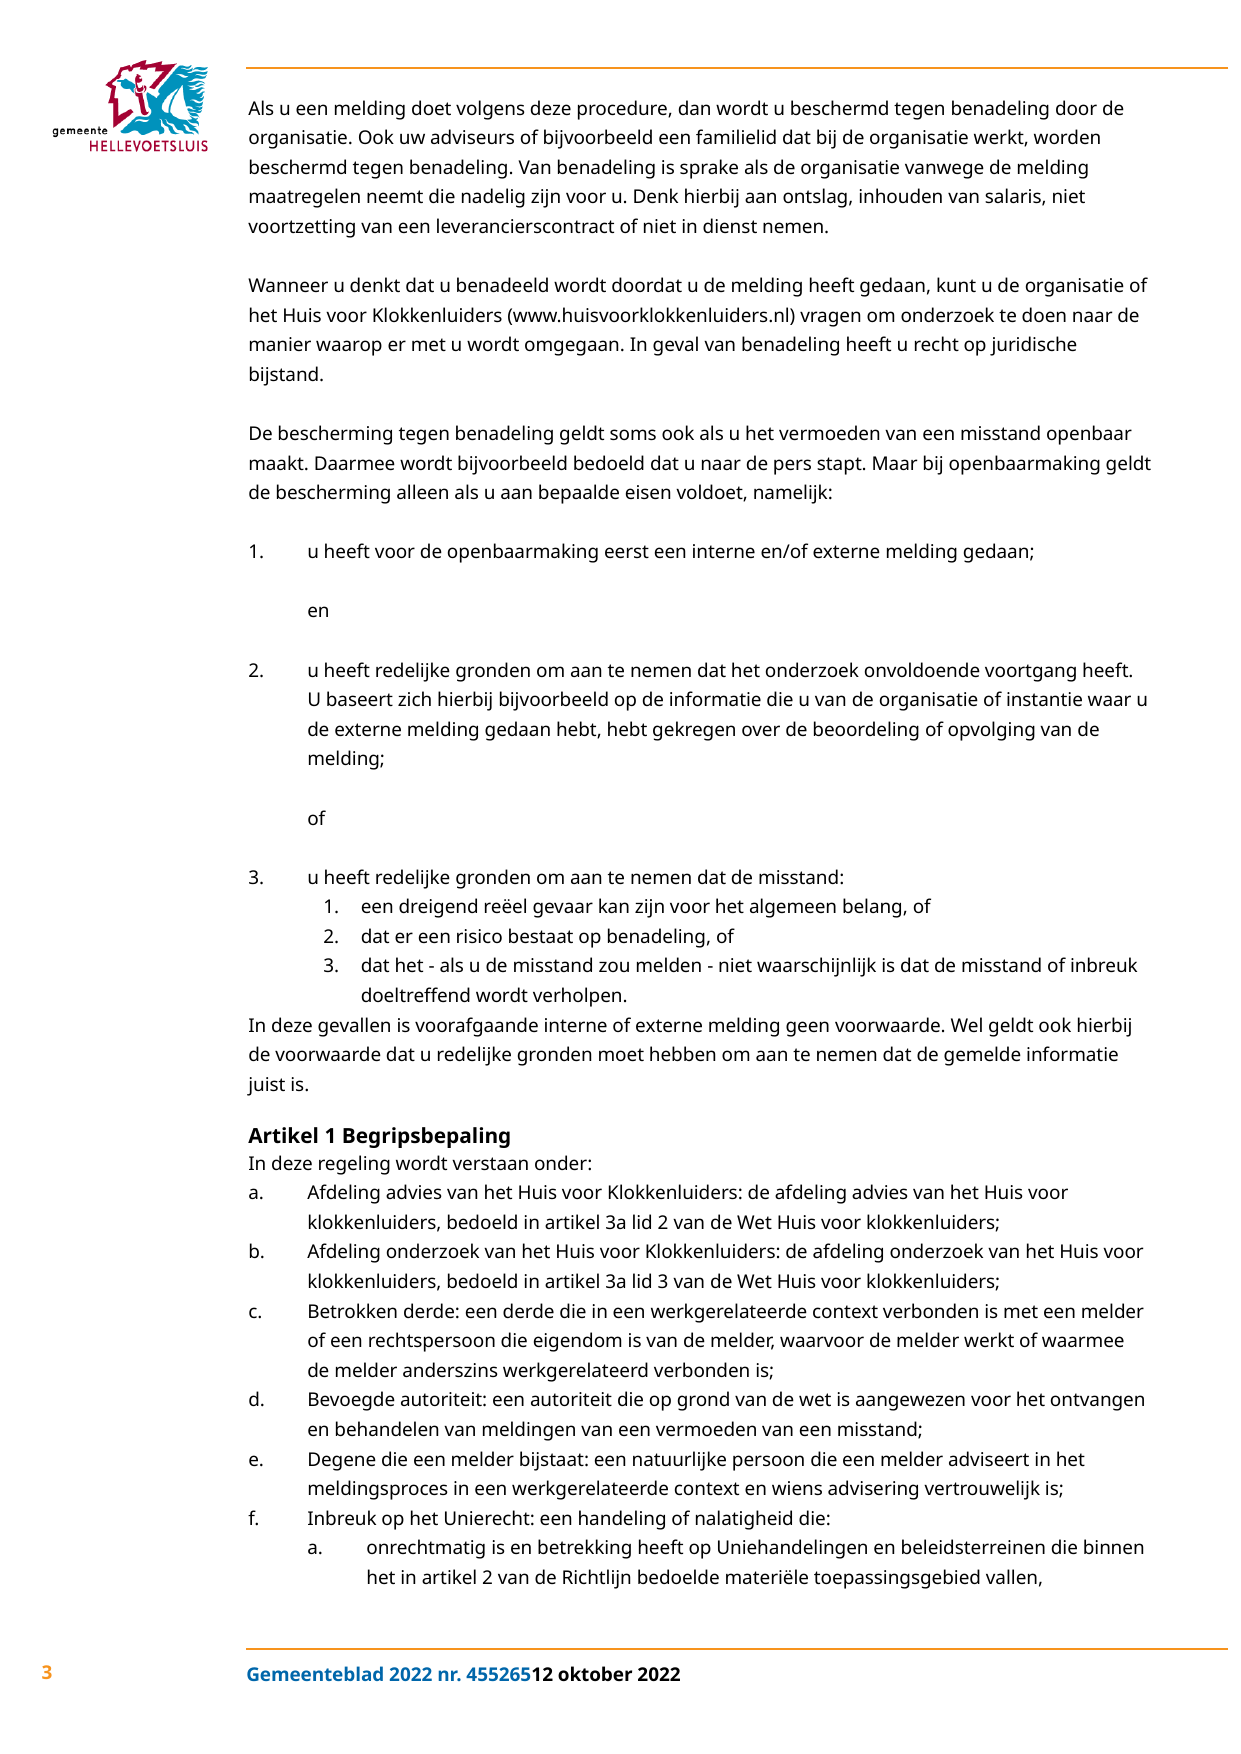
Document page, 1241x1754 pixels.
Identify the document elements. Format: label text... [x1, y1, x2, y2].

list dat het - als u de misstand zou melden - niet waarschijnlijk is dat de misstand of inbreuk doeltreffend wordt verholpen. [323, 953, 1152, 1008]
text In deze gevallen is voorafgaande interne of externe melding geen voorwaarde. Wel geldt ook hierbij de voorwaarde dat u redelijke gronden moet hebben om aan te nemen dat de gemelde informatie juist is. [248, 1012, 1152, 1097]
text In deze regeling wordt verstaan onder: [248, 1150, 1152, 1176]
list u heeft voor de openbaarmaking eerst een interne en/of externe melding gedaan; [248, 538, 1152, 564]
list Degene die een melder bijstaat: een natuurlijke persoon die een melder adviseert in het meldingsproces in een werkgerelateerde context en wiens advisering vertrouwelijk is; [248, 1446, 1152, 1501]
list een dreigend reëel gevaar kan zijn voor het algemeen belang, of [323, 893, 1152, 919]
text Artikel 1 Begripsbepaling [248, 1121, 1152, 1150]
picture [41, 47, 231, 172]
list dat er een risico bestaat op benadeling, of [323, 923, 1152, 949]
list u heeft redelijke gronden om aan te nemen dat de misstand: [248, 864, 1152, 890]
list Bevoegde autoriteit: een autoriteit die op grond van de wet is aangewezen voor het ontvangen en behandelen van meldingen van een vermoeden van een misstand; [248, 1387, 1152, 1442]
list en [248, 598, 1152, 623]
list onrechtmatig is en betrekking heeft op Uniehandelingen en beleidsterreinen die binnen het in artikel 2 van de Richtlijn bedoelde materiële toepassingsgebied vallen, [307, 1534, 1152, 1590]
text Als u een melding doet volgens deze procedure, dan wordt u beschermd tegen benadeling door de organisatie. Ook uw adviseurs of bijvoorbeeld een familielid dat bij de organisatie werkt, worden beschermd tegen benadeling. Van benadeling is sprake als de organisatie vanwege de melding maatregelen neemt die nadelig zijn voor u. Denk hierbij aan ontslag, inhouden van salaris, niet voortzetting van een leverancierscontract of niet in dienst nemen. [248, 95, 1152, 239]
list of [248, 805, 1152, 831]
list Afdeling onderzoek van het Huis voor Klokkenluiders: de afdeling onderzoek van het Huis voor klokkenluiders, bedoeld in artikel 3a lid 3 van de Wet Huis voor klokkenluiders; [248, 1239, 1152, 1294]
list u heeft redelijke gronden om aan te nemen dat het onderzoek onvoldoende voortgang heeft. U baseert zich hierbij bijvoorbeeld op de informatie die u van de organisatie of instantie waar u de externe melding gedaan hebt, hebt gekregen over de beoordeling of opvolging van de melding; [248, 657, 1152, 771]
list Afdeling advies van het Huis voor Klokkenluiders: de afdeling advies van het Huis voor klokkenluiders, bedoeld in artikel 3a lid 2 van de Wet Huis voor klokkenluiders; [248, 1179, 1152, 1235]
list Betrokken derde: een derde die in een werkgerelateerde context verbonden is met een melder of een rechtspersoon die eigendom is van de melder, waarvoor de melder werkt of waarmee de melder anderszins werkgerelateerd verbonden is; [248, 1298, 1152, 1383]
text De bescherming tegen benadeling geldt soms ook als u het vermoeden van een misstand openbaar maakt. Daarmee wordt bijvoorbeeld bedoeld dat u naar de pers stapt. Maar bij openbaarmaking geldt de bescherming alleen als u aan bepaalde eisen voldoet, namelijk: [248, 420, 1152, 505]
text Wanneer u denkt dat u benadeeld wordt doordat u de melding heeft gedaan, kunt u de organisatie of het Huis voor Klokkenluiders (www.huisvoorklokkenluiders.nl) vragen om onderzoek te doen naar de manier waarop er met u wordt omgegaan. In geval van benadeling heeft u recht op juridische bijstand. [248, 272, 1152, 387]
list Inbreuk op het Unierecht: een handeling of nalatigheid die: [248, 1505, 1152, 1531]
